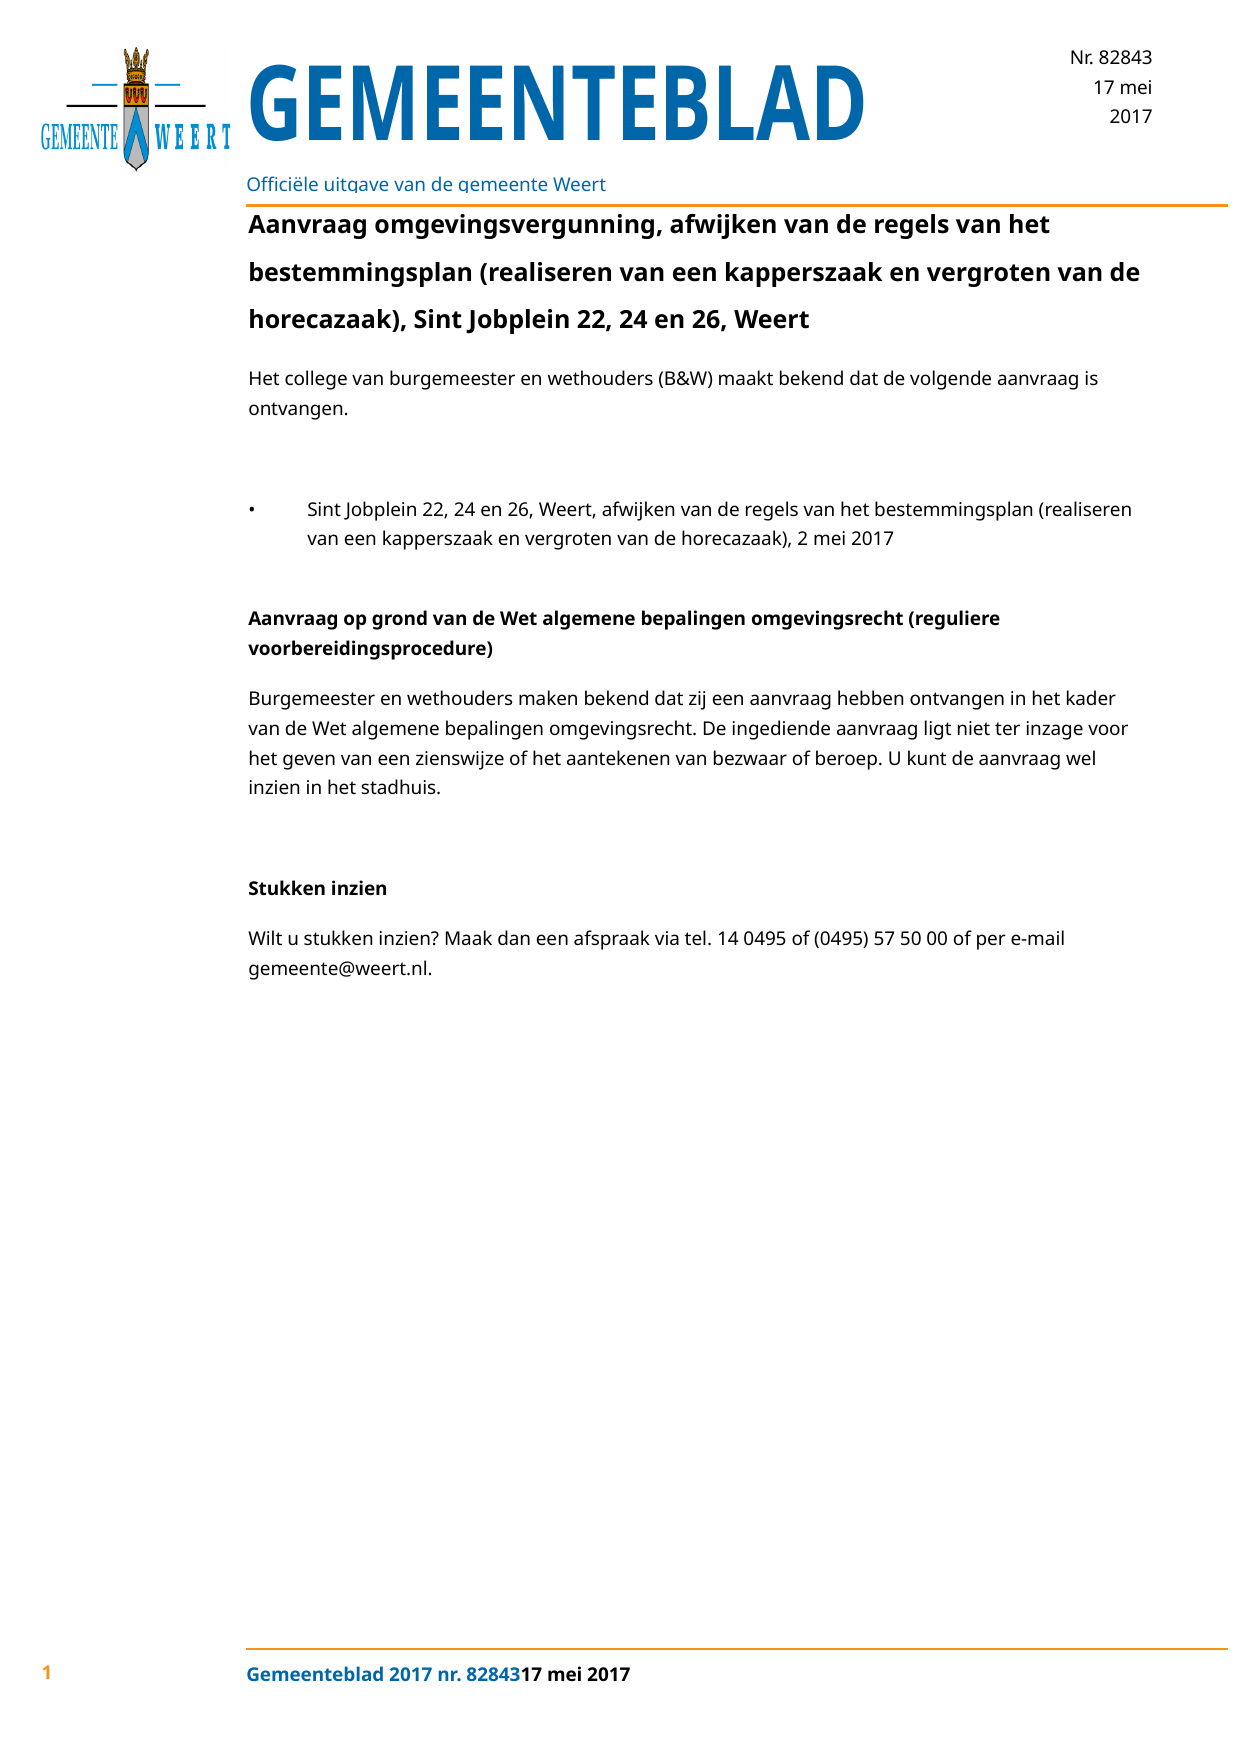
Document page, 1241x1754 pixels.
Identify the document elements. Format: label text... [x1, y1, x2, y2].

text Het college van burgemeester en wethouders (B&W) maakt bekend dat de volgende aanvraag is ontvangen. [248, 366, 1152, 421]
list Sint Jobplein 22, 24 en 26, Weert, afwijken van de regels van het bestemmingsplan (realiseren van een kapperszaak en vergroten van de horecazaak), 2 mei 2017 [248, 496, 1152, 551]
text Burgemeester en wethouders maken bekend dat zij een aanvraag hebben ontvangen in het kader van de Wet algemene bepalingen omgevingsrecht. De ingediende aanvraag ligt niet ter inzage voor het geven van een zienswijze of het aantekenen van bezwaar of beroep. U kunt de aanvraag wel inzien in het stadhuis. [248, 686, 1152, 800]
text Stukken inzien [248, 875, 1152, 901]
text Aanvraag omgevingsvergunning, afwijken van de regels van het bestemmingsplan (realiseren van een kapperszaak en vergroten van de horecazaak), Sint Jobplein 22, 24 en 26, Weert [248, 207, 1152, 336]
picture [41, 47, 231, 172]
text Aanvraag op grond van de Wet algemene bepalingen omgevingsrecht (reguliere voorbereidingsprocedure) [248, 606, 1152, 661]
text Wilt u stukken inzien? Maak dan een afspraak via tel. 14 0495 of (0495) 57 50 00 of per e-mail gemeente@weert.nl. [248, 926, 1152, 981]
